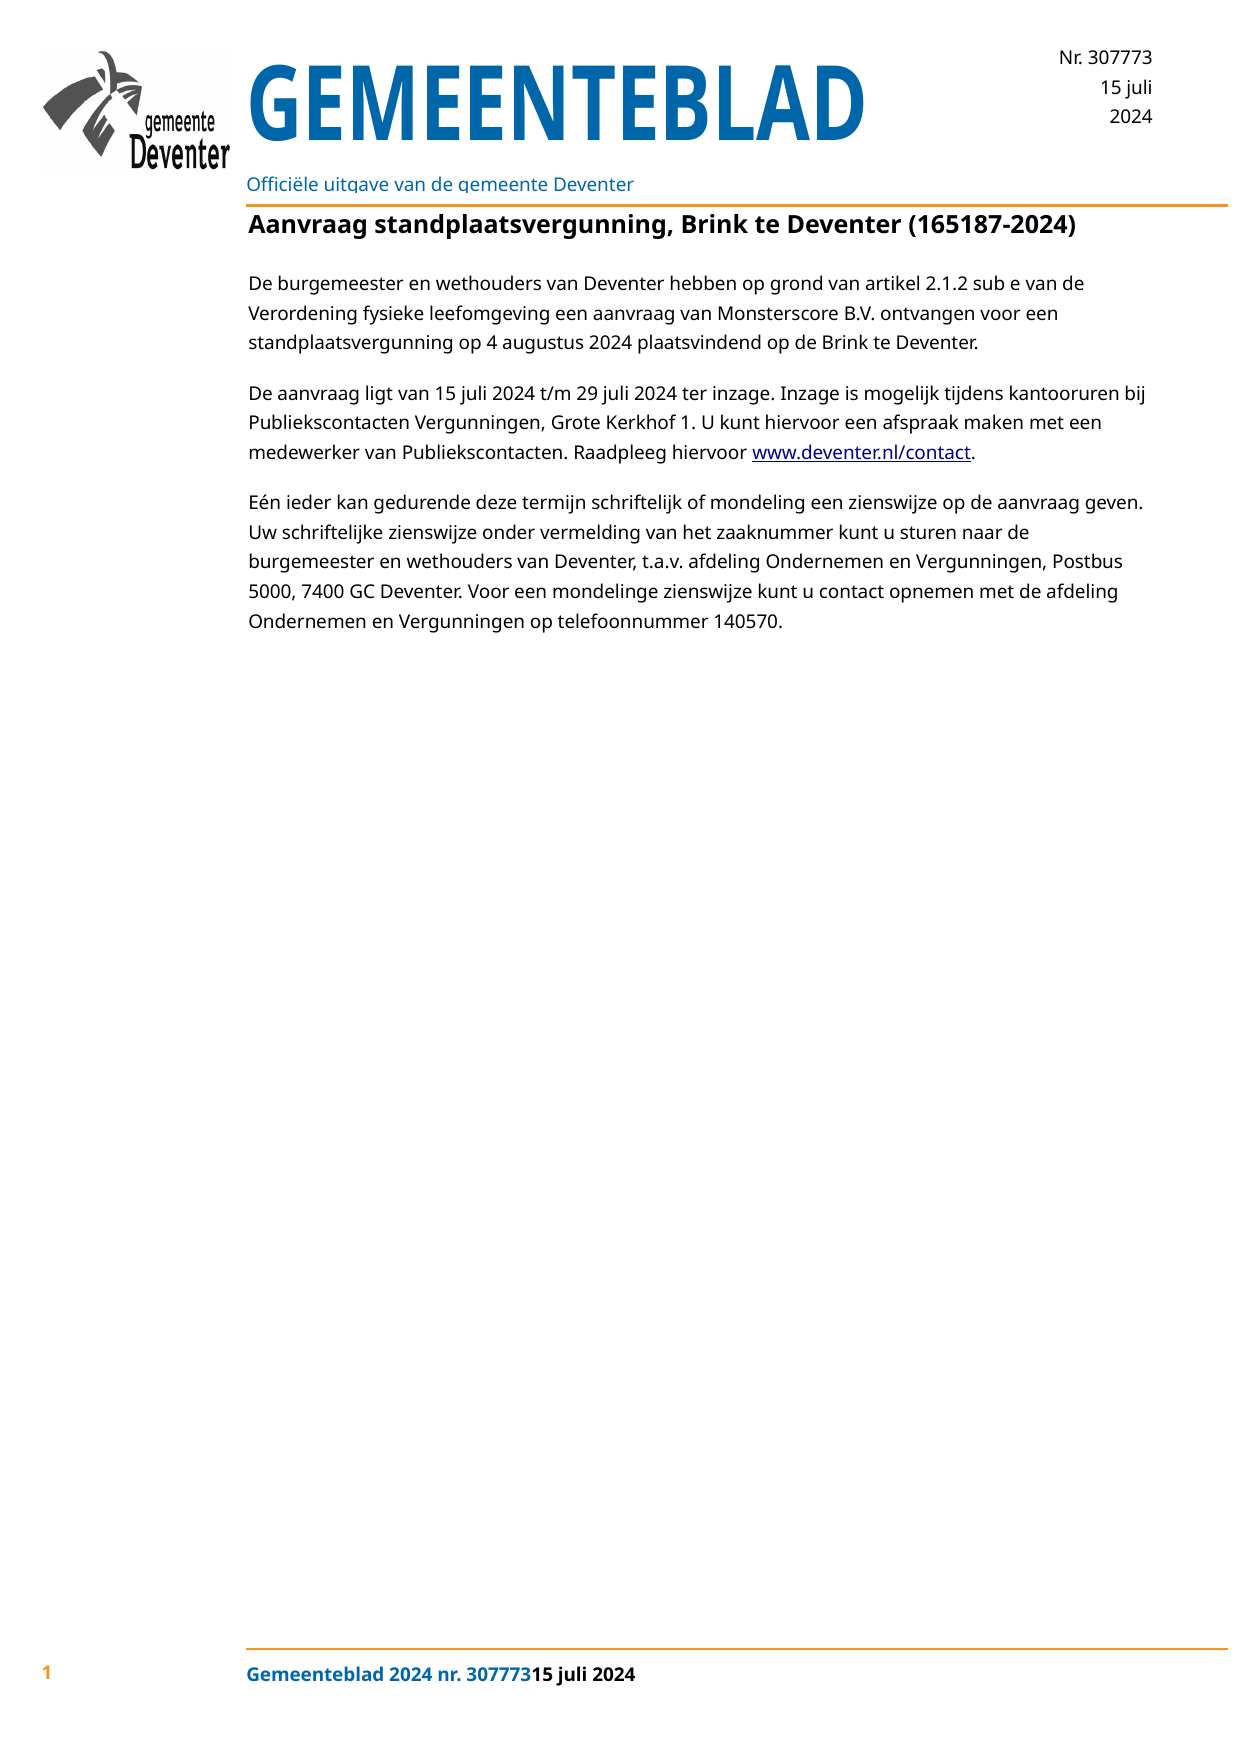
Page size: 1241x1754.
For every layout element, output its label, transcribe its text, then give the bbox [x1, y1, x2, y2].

text Aanvraag standplaatsvergunning, Brink te Deventer (165187-2024) [248, 207, 1152, 241]
text De aanvraag ligt van 15 juli 2024 t/m 29 juli 2024 ter inzage. Inzage is mogelijk tijdens kantooruren bij Publiekscontacten Vergunningen, Grote Kerkhof 1. U kunt hiervoor een afspraak maken met een medewerker van Publiekscontacten. Raadpleeg hiervoor www.deventer.nl/contact. [248, 380, 1152, 465]
picture [41, 47, 231, 172]
text Eén ieder kan gedurende deze termijn schriftelijk of mondeling een zienswijze op de aanvraag geven. Uw schriftelijke zienswijze onder vermelding van het zaaknummer kunt u sturen naar de burgemeester en wethouders van Deventer, t.a.v. afdeling Ondernemen en Vergunningen, Postbus 5000, 7400 GC Deventer. Voor een mondelinge zienswijze kunt u contact opnemen met de afdeling Ondernemen en Vergunningen op telefoonnummer 140570. [248, 489, 1152, 633]
text De burgemeester en wethouders van Deventer hebben op grond van artikel 2.1.2 sub e van de Verordening fysieke leefomgeving een aanvraag van Monsterscore B.V. ontvangen voor een standplaatsvergunning op 4 augustus 2024 plaatsvindend op de Brink te Deventer. [248, 270, 1152, 355]
